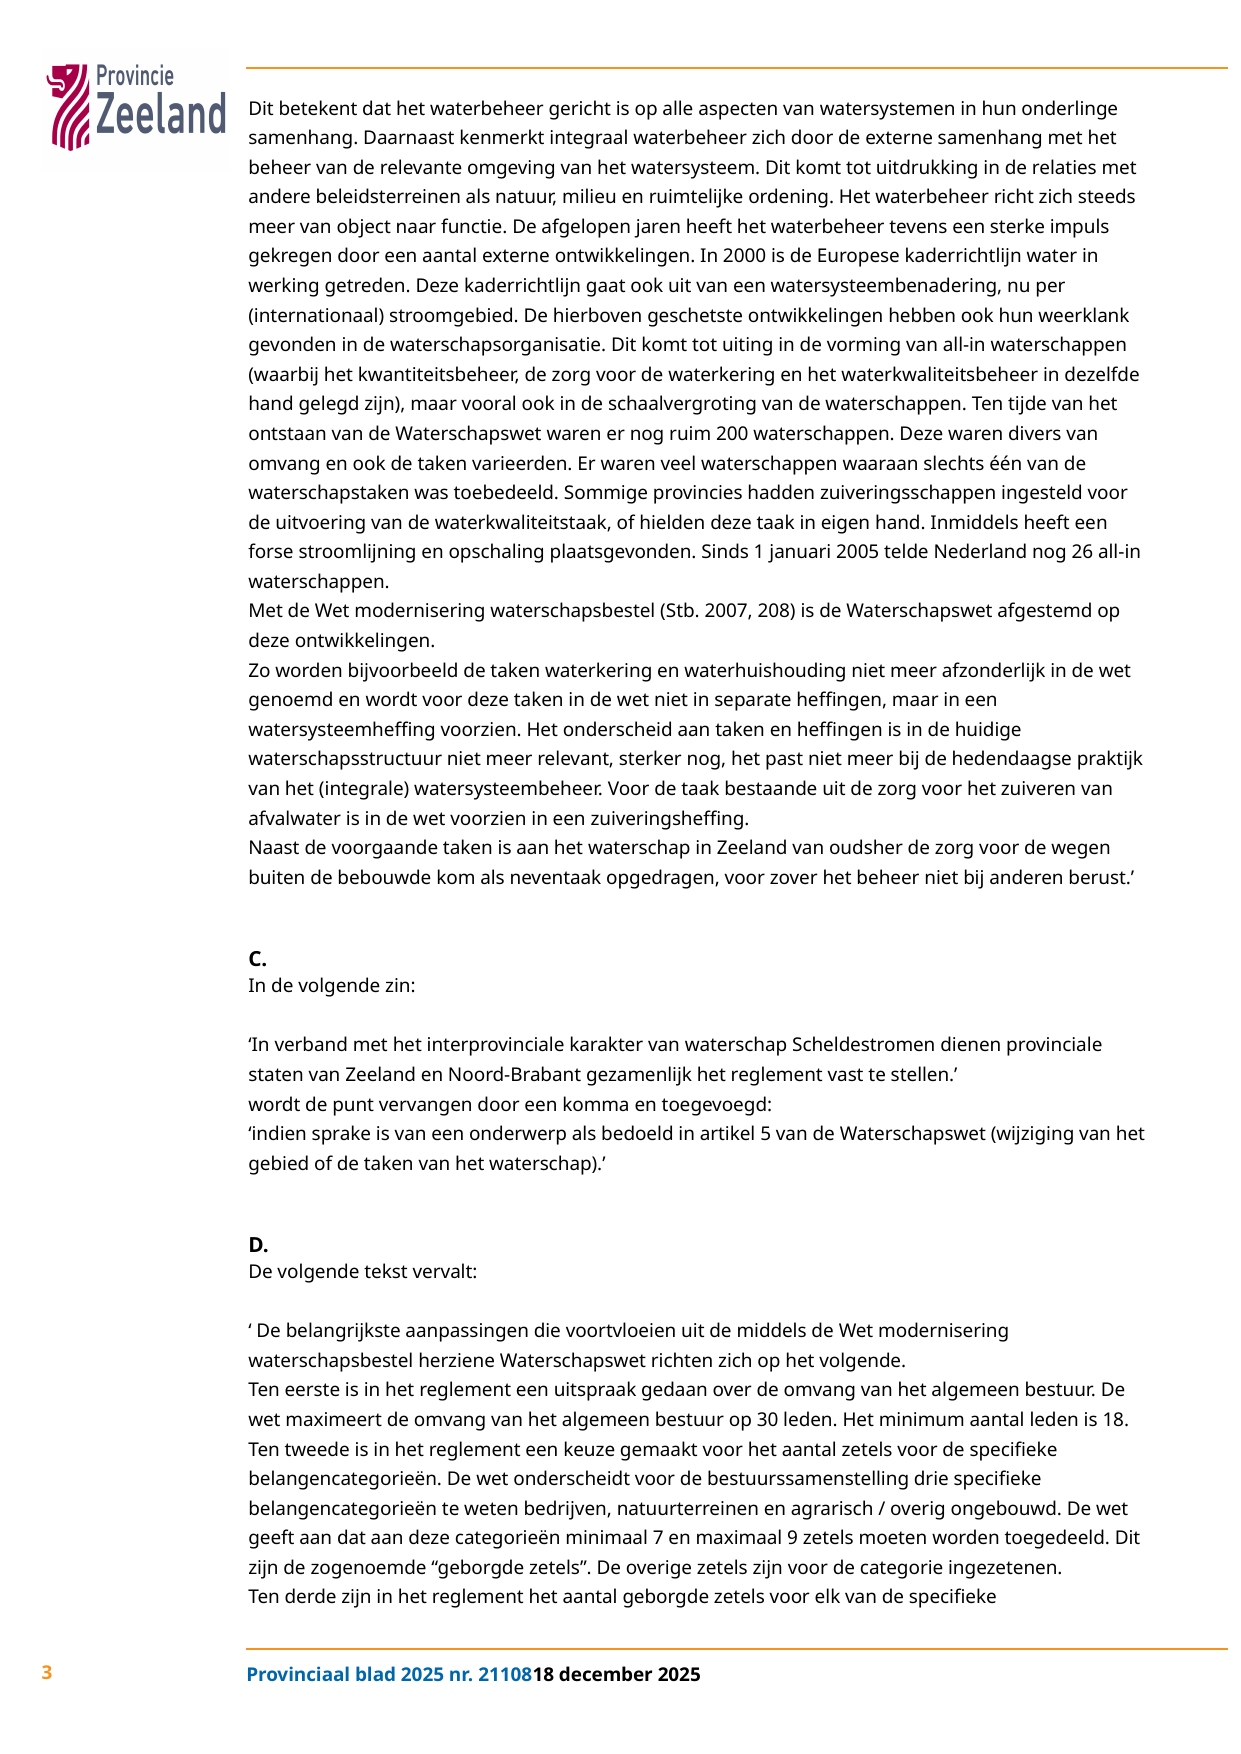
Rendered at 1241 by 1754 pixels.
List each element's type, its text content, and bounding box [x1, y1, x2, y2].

text In de volgende zin: [248, 972, 1152, 998]
text Zo worden bijvoorbeeld de taken waterkering en waterhuishouding niet meer afzonderlijk in de wet genoemd en wordt voor deze taken in de wet niet in separate heffingen, maar in een watersysteemheffing voorzien. Het onderscheid aan taken en heffingen is in de huidige waterschapsstructuur niet meer relevant, sterker nog, het past niet meer bij de hedendaagse praktijk van het (integrale) watersysteembeheer. Voor de taak bestaande uit de zorg voor het zuiveren van afvalwater is in de wet voorzien in een zuiveringsheffing. [248, 657, 1152, 831]
text Naast de voorgaande taken is aan het waterschap in Zeeland van oudsher de zorg voor de wegen buiten de bebouwde kom als neventaak opgedragen, voor zover het beheer niet bij anderen berust.’ [248, 834, 1152, 890]
text Dit betekent dat het waterbeheer gericht is op alle aspecten van watersystemen in hun onderlinge samenhang. Daarnaast kenmerkt integraal waterbeheer zich door de externe samenhang met het beheer van de relevante omgeving van het watersysteem. Dit komt tot uitdrukking in de relaties met andere beleidsterreinen als natuur, milieu en ruimtelijke ordening. Het waterbeheer richt zich steeds meer van object naar functie. De afgelopen jaren heeft het waterbeheer tevens een sterke impuls gekregen door een aantal externe ontwikkelingen. In 2000 is de Europese kaderrichtlijn water in werking getreden. Deze kaderrichtlijn gaat ook uit van een watersysteembenadering, nu per (internationaal) stroomgebied. De hierboven geschetste ontwikkelingen hebben ook hun weerklank gevonden in de waterschapsorganisatie. Dit komt tot uiting in de vorming van all-in waterschappen (waarbij het kwantiteitsbeheer, de zorg voor de waterkering en het waterkwaliteitsbeheer in dezelfde hand gelegd zijn), maar vooral ook in de schaalvergroting van de waterschappen. Ten tijde van het ontstaan van de Waterschapswet waren er nog ruim 200 waterschappen. Deze waren divers van omvang en ook de taken varieerden. Er waren veel waterschappen waaraan slechts één van de waterschapstaken was toebedeeld. Sommige provincies hadden zuiveringsschappen ingesteld voor de uitvoering van de waterkwaliteitstaak, of hielden deze taak in eigen hand. Inmiddels heeft een forse stroomlijning en opschaling plaatsgevonden. Sinds 1 januari 2005 telde Nederland nog 26 all-in waterschappen. [248, 95, 1152, 594]
text Ten tweede is in het reglement een keuze gemaakt voor het aantal zetels voor de specifieke belangencategorieën. De wet onderscheidt voor de bestuurssamenstelling drie specifieke belangencategorieën te weten bedrijven, natuurterreinen en agrarisch / overig ongebouwd. De wet geeft aan dat aan deze categorieën minimaal 7 en maximaal 9 zetels moeten worden toegedeeld. Dit zijn de zogenoemde “geborgde zetels”. De overige zetels zijn voor de categorie ingezetenen. [248, 1436, 1152, 1580]
text Ten eerste is in het reglement een uitspraak gedaan over de omvang van het algemeen bestuur. De wet maximeert de omvang van het algemeen bestuur op 30 leden. Het minimum aantal leden is 18. [248, 1377, 1152, 1432]
text wordt de punt vervangen door een komma en toegevoegd: [248, 1091, 1152, 1116]
text D. [248, 1230, 1152, 1258]
picture [41, 47, 231, 172]
text De volgende tekst vervalt: [248, 1258, 1152, 1284]
text Ten derde zijn in het reglement het aantal geborgde zetels voor elk van de specifieke [248, 1584, 1152, 1609]
text Met de Wet modernisering waterschapsbestel (Stb. 2007, 208) is de Waterschapswet afgestemd op deze ontwikkelingen. [248, 598, 1152, 653]
text ‘In verband met het interprovinciale karakter van waterschap Scheldestromen dienen provinciale staten van Zeeland en Noord-Brabant gezamenlijk het reglement vast te stellen.’ [248, 1032, 1152, 1087]
text ‘indien sprake is van een onderwerp als bedoeld in artikel 5 van de Waterschapswet (wijziging van het gebied of de taken van het waterschap).’ [248, 1120, 1152, 1176]
text C. [248, 944, 1152, 972]
text ‘ De belangrijkste aanpassingen die voortvloeien uit de middels de Wet modernisering waterschapsbestel herziene Waterschapswet richten zich op het volgende. [248, 1317, 1152, 1373]
